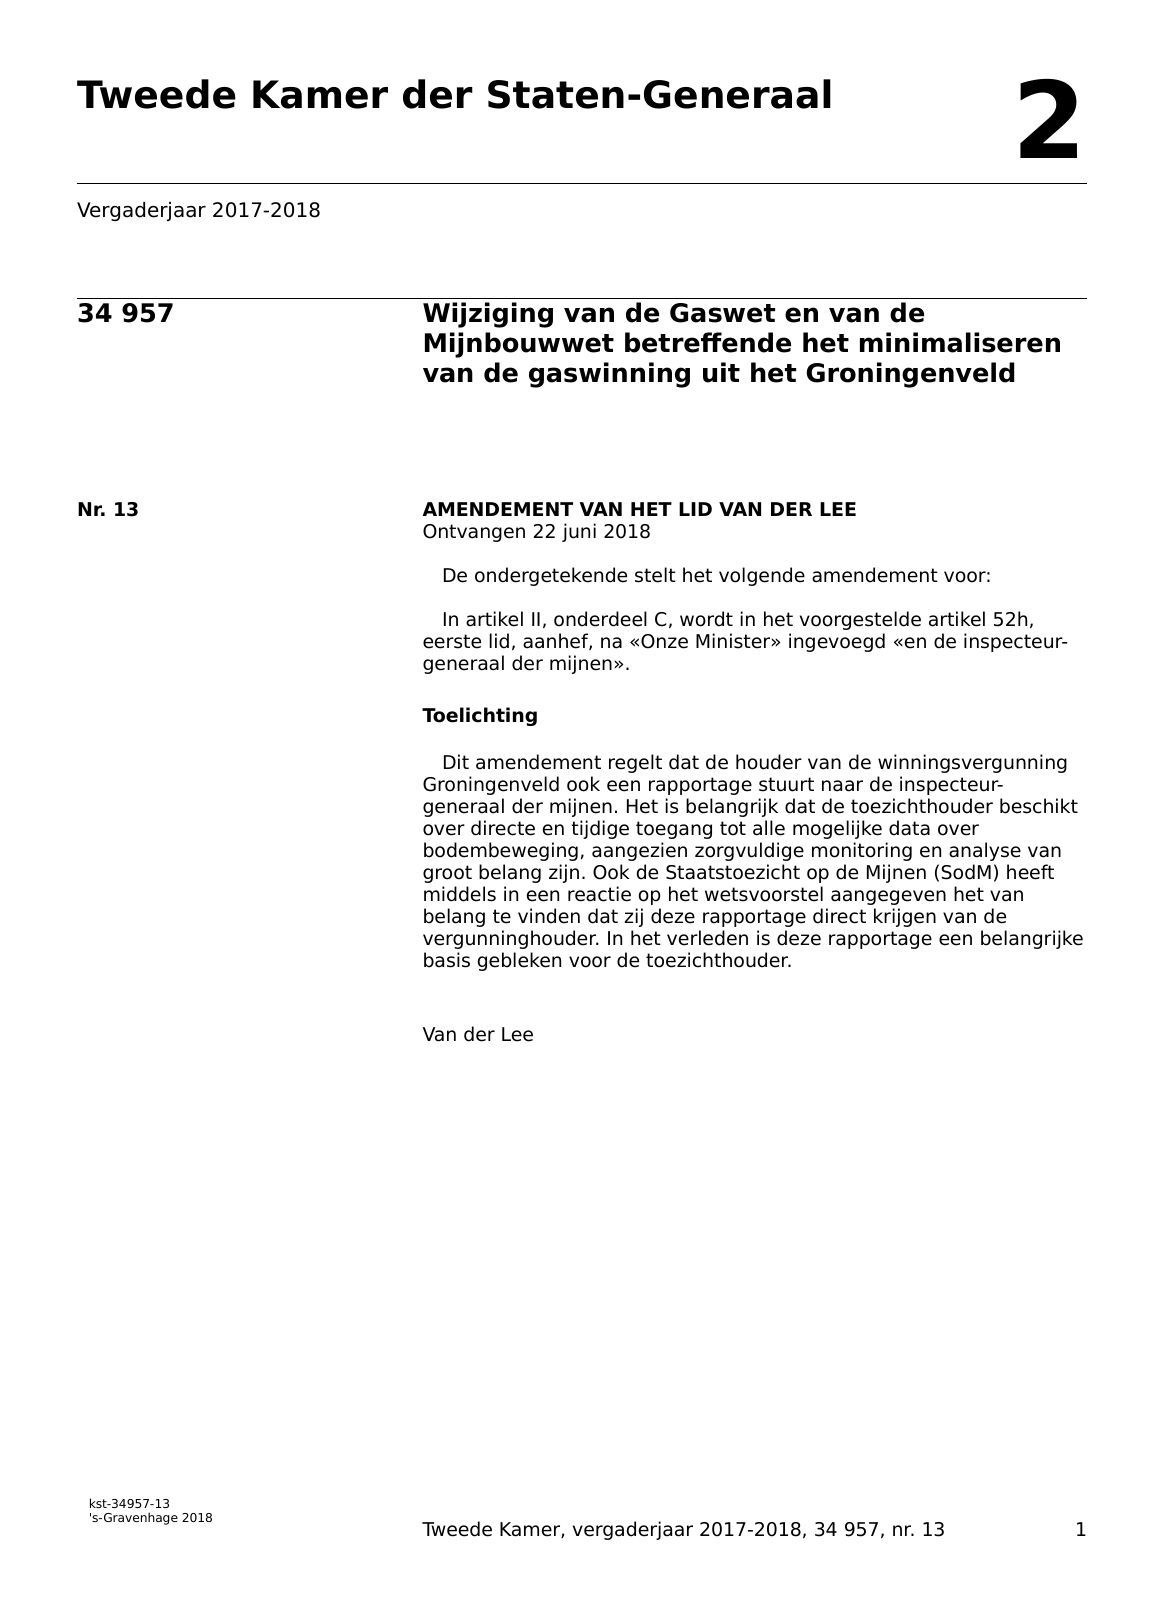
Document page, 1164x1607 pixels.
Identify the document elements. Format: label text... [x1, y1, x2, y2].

text Dit amendement regelt dat de houder van de winningsvergunning Groningenveld ook een rapportage stuurt naar de inspecteur-generaal der mijnen. Het is belangrijk dat de toezichthouder beschikt over directe en tijdige toegang tot alle mogelijke data over bodembeweging, aangezien zorgvuldige monitoring en analyse van groot belang zijn. Ook de Staatstoezicht op de Mijnen (SodM) heeft middels in een reactie op het wetsvoorstel aangegeven het van belang te vinden dat zij deze rapportage direct krijgen van de vergunninghouder. In het verleden is deze rapportage een belangrijke basis gebleken voor de toezichthouder. [422, 752, 1087, 972]
text De ondergetekende stelt het volgende amendement voor: [422, 565, 1087, 587]
text kst-34957-13 [88, 1497, 323, 1511]
subtitle Toelichting [422, 705, 1087, 727]
table_header 2 [886, 59, 1087, 183]
text Ontvangen 22 juni 2018 [422, 521, 1087, 543]
text In artikel II, onderdeel C, wordt in het voorgestelde artikel 52h, eerste lid, aanhef, na «Onze Minister» ingevoegd «en de inspecteur-generaal der mijnen». [422, 609, 1087, 675]
text Van der Lee [422, 1002, 1087, 1046]
subtitle 34 957 Wijziging van de Gaswet en van de Mijnbouwwet betreffende het minimaliseren van de gaswinning uit het Groningenveld [77, 299, 1087, 388]
subtitle Nr. 13 AMENDEMENT VAN HET LID VAN DER LEE [77, 499, 1087, 521]
table_header Tweede Kamer der Staten-Generaal [77, 59, 886, 183]
text 's-Gravenhage 2018 [88, 1511, 323, 1525]
table_cell Vergaderjaar 2017-2018 [77, 184, 1087, 298]
